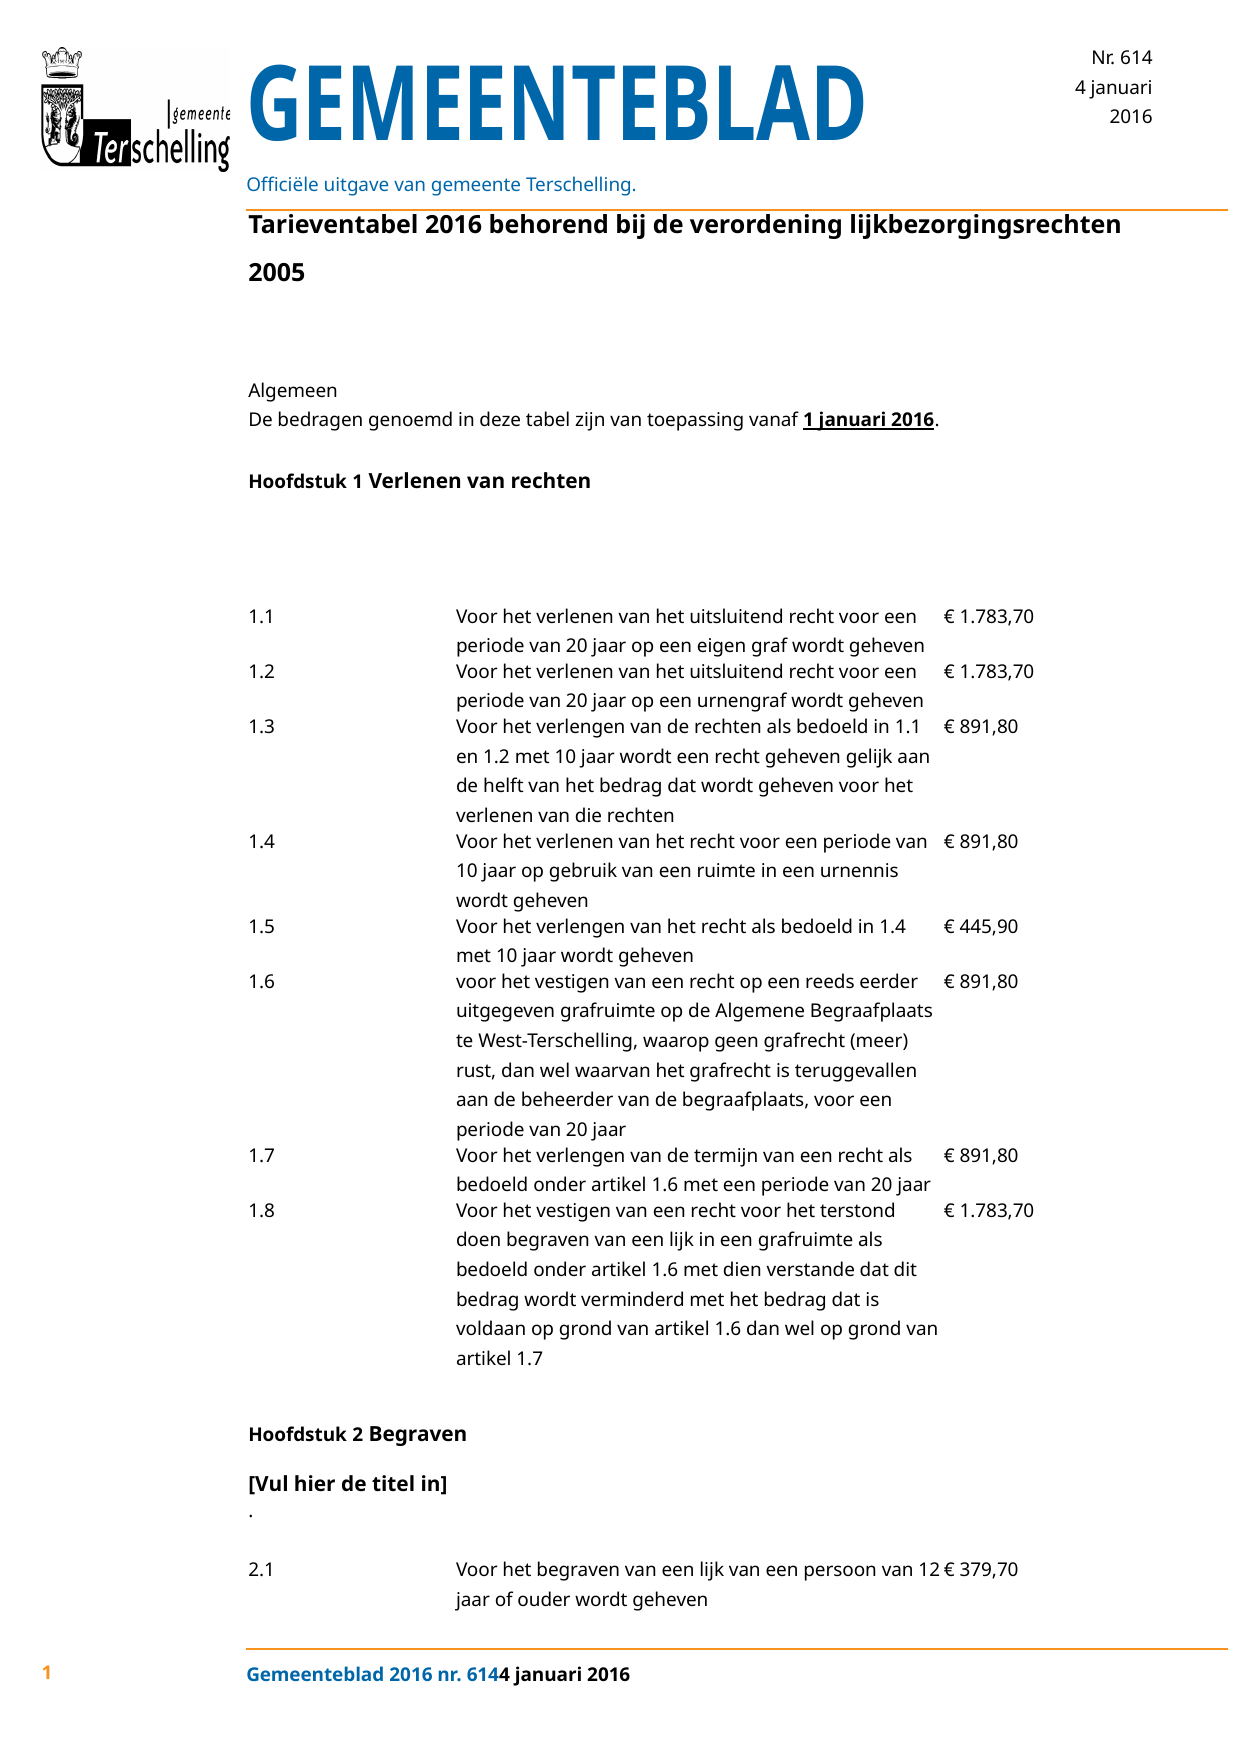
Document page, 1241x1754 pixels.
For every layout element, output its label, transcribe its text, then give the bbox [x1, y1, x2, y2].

table_header 2.1 [248, 1557, 456, 1612]
table_cell 1.6 [248, 968, 456, 1142]
table_cell 1.5 [248, 913, 456, 968]
table_header 1.1 [248, 603, 456, 658]
table_cell Voor het verlenen van het recht voor een periode van 10 jaar op gebruik van een ruimte in een urnennis wordt geheven [456, 828, 944, 913]
table_cell 1.4 [248, 828, 456, 913]
text . [248, 1497, 1152, 1523]
table_cell Voor het verlenen van het uitsluitend recht voor een periode van 20 jaar op een urnengraf wordt geheven [456, 658, 944, 713]
table_cell € 891,80 [944, 1142, 1152, 1197]
table_cell € 445,90 [944, 913, 1152, 968]
table_cell Voor het verlengen van de rechten als bedoeld in 1.1 en 1.2 met 10 jaar wordt een recht geheven gelijk aan de helft van het bedrag dat wordt geheven voor het verlenen van die rechten [456, 714, 944, 828]
table_cell € 1.783,70 [944, 658, 1152, 713]
table_cell 1.7 [248, 1142, 456, 1197]
table_cell € 1.783,70 [944, 1197, 1152, 1371]
table_cell 1.8 [248, 1197, 456, 1371]
table_cell voor het vestigen van een recht op een reeds eerder uitgegeven grafruimte op de Algemene Begraafplaats te West-Terschelling, waarop geen grafrecht (meer) rust, dan wel waarvan het grafrecht is teruggevallen aan de beheerder van de begraafplaats, voor een periode van 20 jaar [456, 968, 944, 1142]
table_header Voor het begraven van een lijk van een persoon van 12 jaar of ouder wordt geheven [456, 1557, 944, 1612]
table_cell Voor het verlengen van de termijn van een recht als bedoeld onder artikel 1.6 met een periode van 20 jaar [456, 1142, 944, 1197]
table_cell € 891,80 [944, 714, 1152, 828]
text Algemeen [248, 377, 1152, 403]
table_header € 379,70 [944, 1557, 1152, 1612]
table_cell 1.2 [248, 658, 456, 713]
table_header Voor het verlenen van het uitsluitend recht voor een periode van 20 jaar op een eigen graf wordt geheven [456, 603, 944, 658]
table_cell Voor het verlengen van het recht als bedoeld in 1.4 met 10 jaar wordt geheven [456, 913, 944, 968]
text Tarieventabel 2016 behorend bij de verordening lijkbezorgingsrechten 2005 [248, 211, 1152, 288]
table_cell € 891,80 [944, 828, 1152, 913]
table_cell € 891,80 [944, 968, 1152, 1142]
table_header € 1.783,70 [944, 603, 1152, 658]
text Hoofdstuk 1 Verlenen van rechten [248, 466, 1152, 494]
text Hoofdstuk 2 Begraven [248, 1419, 1152, 1448]
table_cell Voor het vestigen van een recht voor het terstond doen begraven van een lijk in een grafruimte als bedoeld onder artikel 1.6 met dien verstande dat dit bedrag wordt verminderd met het bedrag dat is voldaan op grond van artikel 1.6 dan wel op grond van artikel 1.7 [456, 1197, 944, 1371]
picture [41, 47, 231, 172]
table_cell 1.3 [248, 714, 456, 828]
text [Vul hier de titel in] [248, 1469, 1152, 1497]
text De bedragen genoemd in deze tabel zijn van toepassing vanaf 1 januari 2016. [248, 407, 1152, 432]
